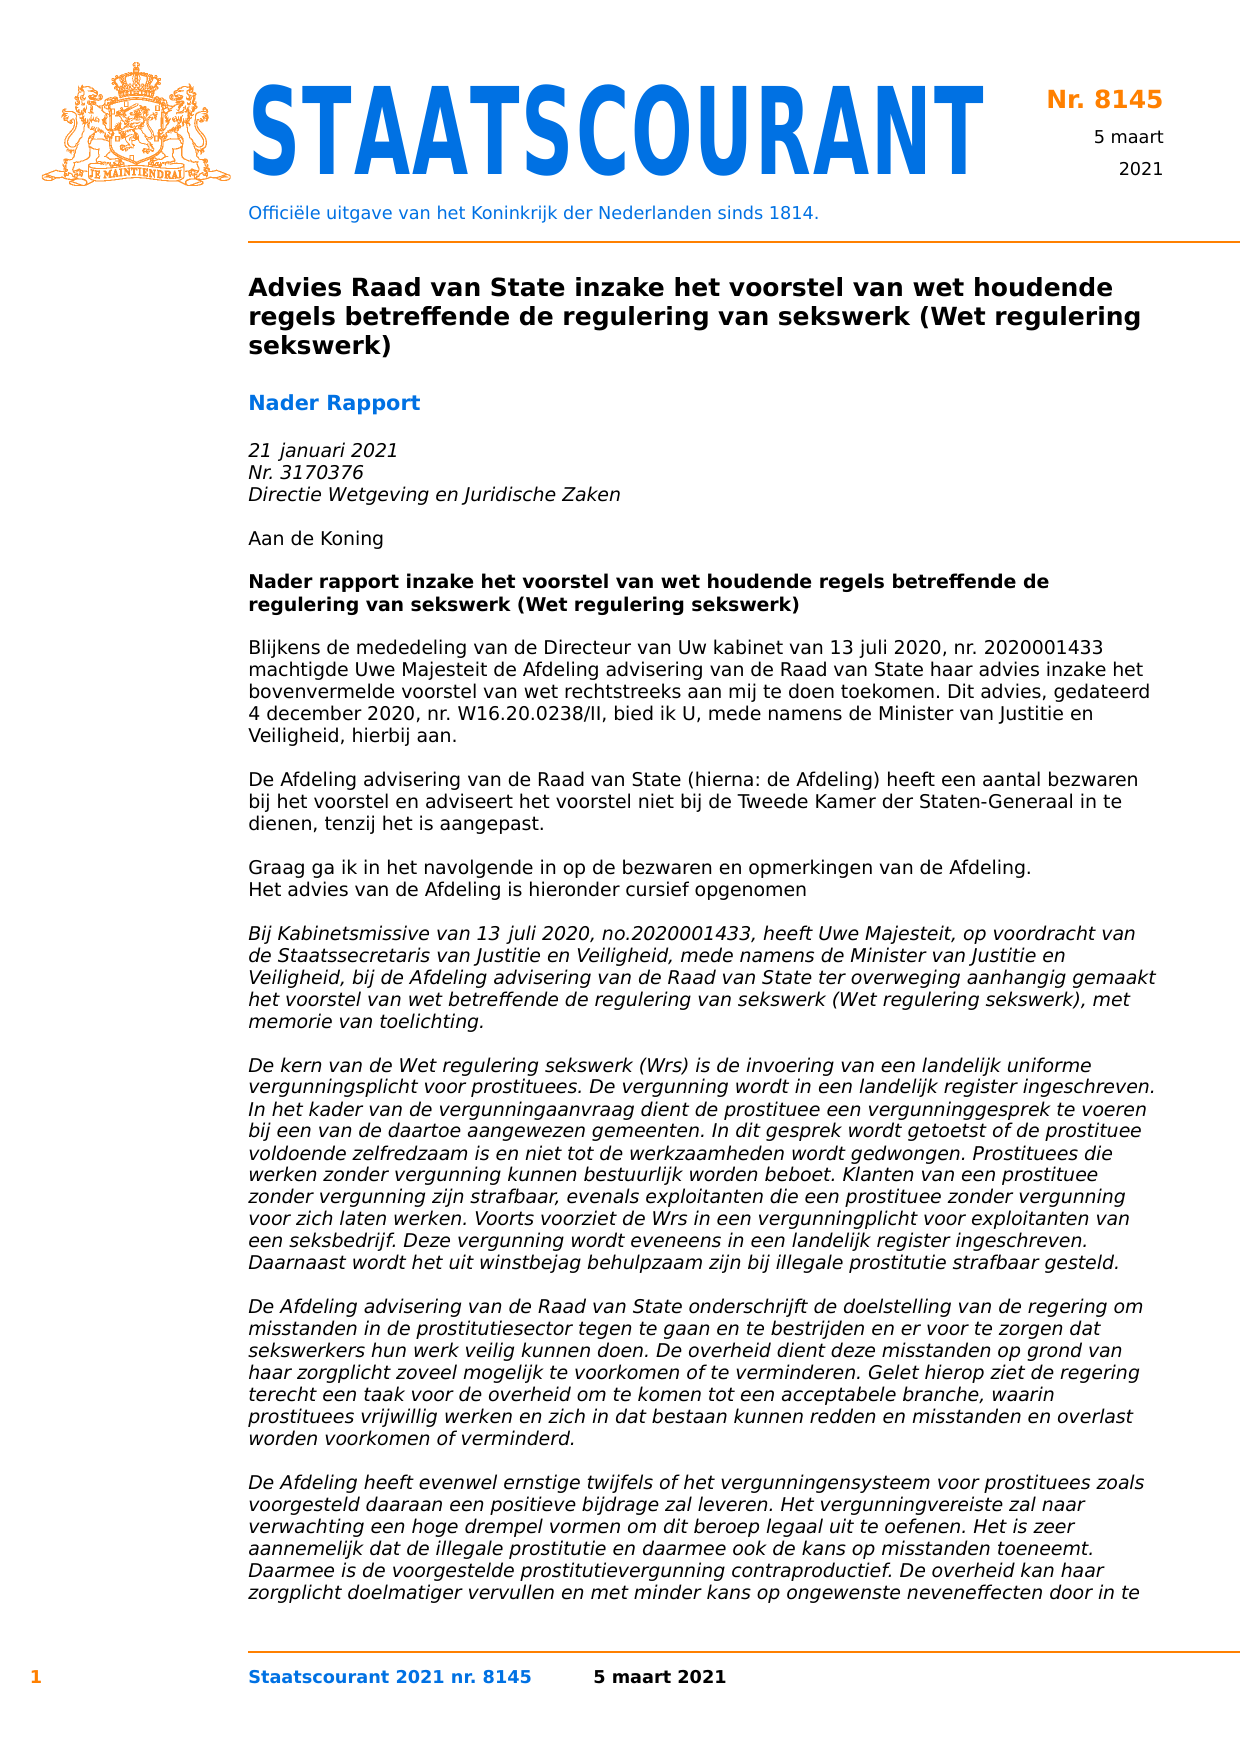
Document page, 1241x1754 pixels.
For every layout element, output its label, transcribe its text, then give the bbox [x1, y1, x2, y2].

text De Afdeling heeft evenwel ernstige twijfels of het vergunningensysteem voor prostituees zoals voorgesteld daaraan een positieve bijdrage zal leveren. Het vergunningvereiste zal naar verwachting een hoge drempel vormen om dit beroep legaal uit te oefenen. Het is zeer aannemelijk dat de illegale prostitutie en daarmee ook de kans op misstanden toeneemt. Daarmee is de voorgestelde prostitutievergunning contraproductief. De overheid kan haar zorgplicht doelmatiger vervullen en met minder kans op ongewenste neveneffecten door in te [248, 1472, 1163, 1604]
text Het advies van de Afdeling is hieronder cursief opgenomen [248, 879, 1163, 901]
text 21 januari 2021 [248, 440, 1163, 462]
table_header [25, 62, 248, 241]
picture [41, 62, 231, 186]
text De Afdeling advisering van de Raad van State (hierna: de Afdeling) heeft een aantal bezwaren bij het voorstel en adviseert het voorstel niet bij de Tweede Kamer der Staten-Generaal in te dienen, tenzij het is aangepast. [248, 769, 1163, 835]
text Graag ga ik in het navolgende in op de bezwaren en opmerkingen van de Afdeling. [248, 857, 1163, 879]
text De Afdeling advisering van de Raad van State onderschrijft de doelstelling van de regering om misstanden in de prostitutiesector tegen te gaan en te bestrijden en er voor te zorgen dat sekswerkers hun werk veilig kunnen doen. De overheid dient deze misstanden op grond van haar zorgplicht zoveel mogelijk te voorkomen of te verminderen. Gelet hierop ziet de regering terecht een taak voor de overheid om te komen tot een acceptabele branche, waarin prostituees vrijwillig werken en zich in dat bestaan kunnen redden en misstanden en overlast worden voorkomen of verminderd. [248, 1296, 1163, 1450]
text Nader rapport inzake het voorstel van wet houdende regels betreffende de regulering van sekswerk (Wet regulering sekswerk) [248, 571, 1163, 615]
subtitle Nader Rapport [248, 391, 1163, 415]
table_header STAATSCOURANT [248, 62, 998, 203]
subtitle Advies Raad van State inzake het voorstel van wet houdende regels betreffende de regulering van sekswerk (Wet regulering sekswerk) [248, 273, 1163, 361]
text Bij Kabinetsmissive van 13 juli 2020, no.2020001433, heeft Uwe Majesteit, op voordracht van de Staatssecretaris van Justitie en Veiligheid, mede namens de Minister van Justitie en Veiligheid, bij de Afdeling advisering van de Raad van State ter overweging aanhangig gemaakt het voorstel van wet betreffende de regulering van sekswerk (Wet regulering sekswerk), met memorie van toelichting. [248, 923, 1163, 1033]
table_cell 5 maart [998, 121, 1240, 153]
text Blijkens de mededeling van de Directeur van Uw kabinet van 13 juli 2020, nr. 2020001433 machtigde Uwe Majesteit de Afdeling advisering van de Raad van State haar advies inzake het bovenvermelde voorstel van wet rechtstreeks aan mij te doen toekomen. Dit advies, gedateerd 4 december 2020, nr. W16.20.0238/II, bied ik U, mede namens de Minister van Justitie en Veiligheid, hierbij aan. [248, 637, 1163, 747]
table_cell 2021 [998, 153, 1240, 203]
table_header Nr. 8145 [998, 62, 1240, 121]
table_cell Officiële uitgave van het Koninkrijk der Nederlanden sinds 1814. [248, 203, 1240, 241]
text Aan de Koning [248, 528, 1163, 549]
text Directie Wetgeving en Juridische Zaken [248, 484, 1163, 506]
text De kern van de Wet regulering sekswerk (Wrs) is de invoering van een landelijk uniforme vergunningsplicht voor prostituees. De vergunning wordt in een landelijk register ingeschreven. In het kader van de vergunningaanvraag dient de prostituee een vergunninggesprek te voeren bij een van de daartoe aangewezen gemeenten. In dit gesprek wordt getoetst of de prostituee voldoende zelfredzaam is en niet tot de werkzaamheden wordt gedwongen. Prostituees die werken zonder vergunning kunnen bestuurlijk worden beboet. Klanten van een prostituee zonder vergunning zijn strafbaar, evenals exploitanten die een prostituee zonder vergunning voor zich laten werken. Voorts voorziet de Wrs in een vergunningplicht voor exploitanten van een seksbedrijf. Deze vergunning wordt eveneens in een landelijk register ingeschreven. Daarnaast wordt het uit winstbejag behulpzaam zijn bij illegale prostitutie strafbaar gesteld. [248, 1054, 1163, 1274]
text Nr. 3170376 [248, 462, 1163, 484]
